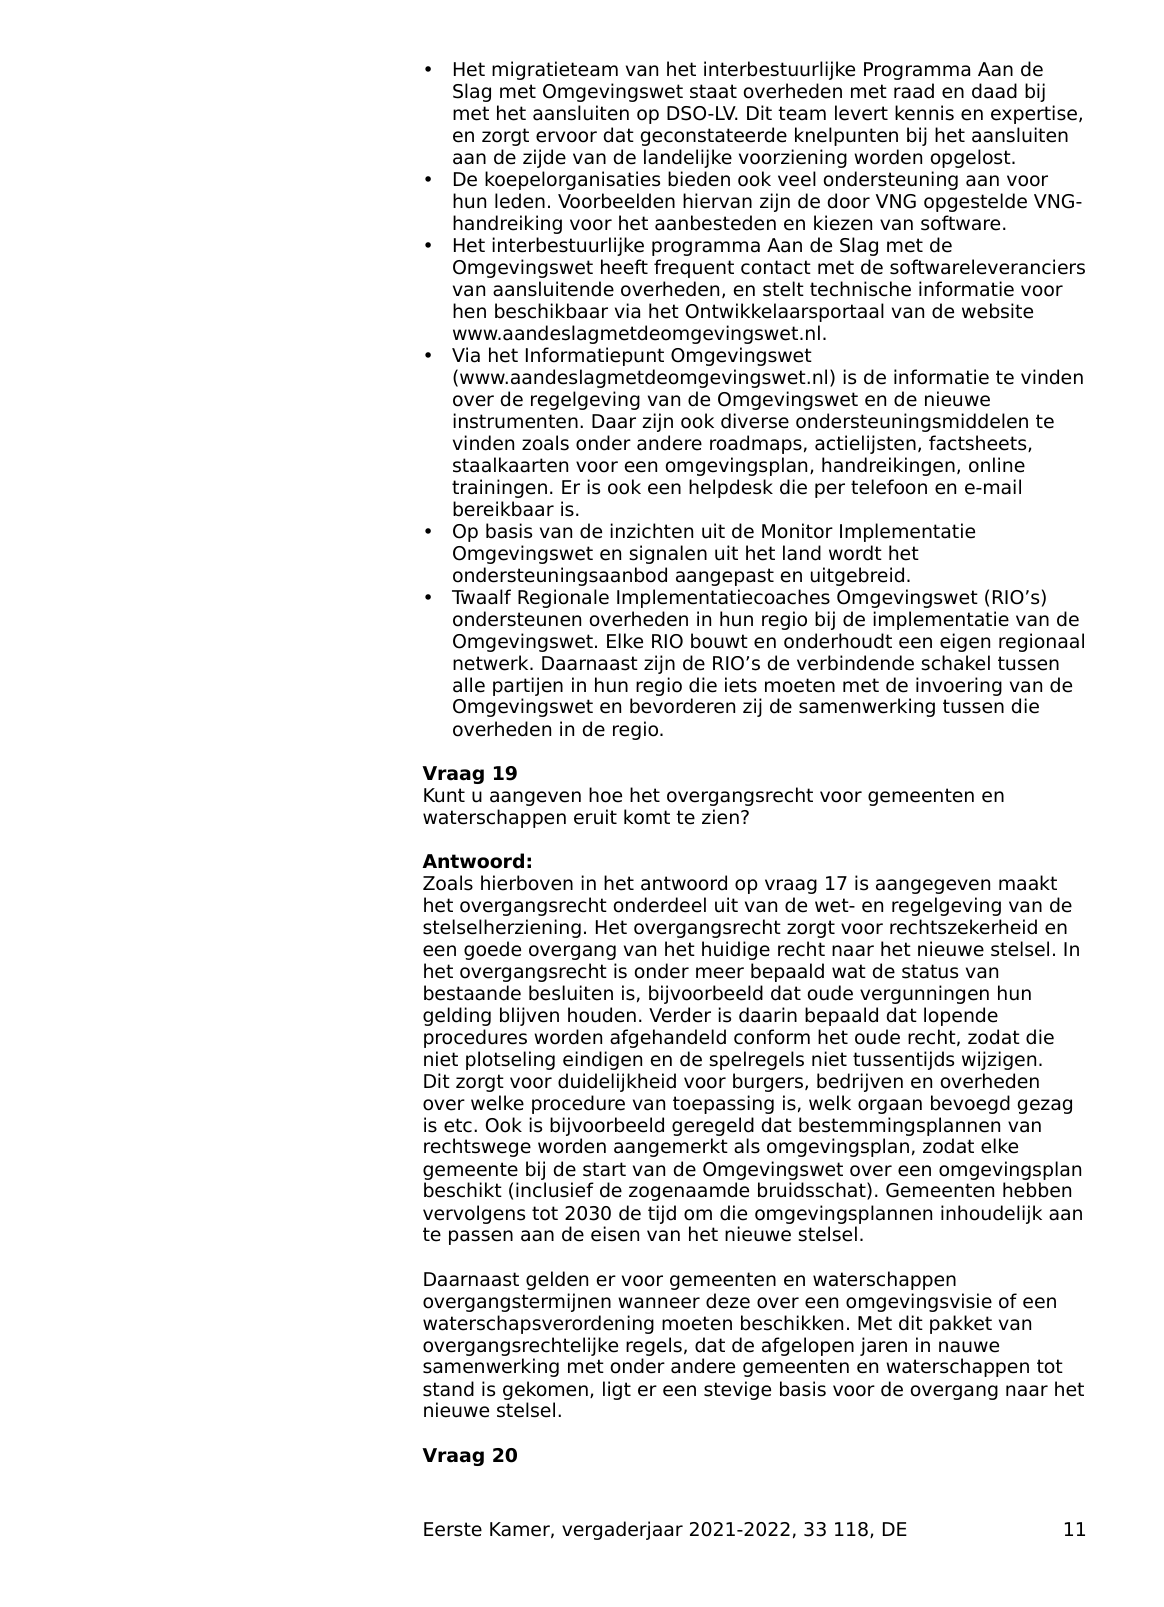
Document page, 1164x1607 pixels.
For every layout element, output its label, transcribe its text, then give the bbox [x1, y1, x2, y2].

text Daarnaast gelden er voor gemeenten en waterschappen overgangstermijnen wanneer deze over een omgevingsvisie of een waterschapsverordening moeten beschikken. Met dit pakket van overgangsrechtelijke regels, dat de afgelopen jaren in nauwe samenwerking met onder andere gemeenten en waterschappen tot stand is gekomen, ligt er een stevige basis voor de overgang naar het nieuwe stelsel. [422, 1268, 1087, 1422]
text • Het interbestuurlijke programma Aan de Slag met de Omgevingswet heeft frequent contact met de softwareleveranciers van aansluitende overheden, en stelt technische informatie voor hen beschikbaar via het Ontwikkelaarsportaal van de website www.aandeslagmetdeomgevingswet.nl. [422, 235, 1087, 345]
text • Op basis van de inzichten uit de Monitor Implementatie Omgevingswet en signalen uit het land wordt het ondersteuningsaanbod aangepast en uitgebreid. [422, 521, 1087, 587]
text Vraag 20 [422, 1444, 1087, 1467]
text Kunt u aangeven hoe het overgangsrecht voor gemeenten en waterschappen eruit komt te zien? [422, 784, 1087, 828]
text • Het migratieteam van het interbestuurlijke Programma Aan de Slag met Omgevingswet staat overheden met raad en daad bij met het aansluiten op DSO-LV. Dit team levert kennis en expertise, en zorgt ervoor dat geconstateerde knelpunten bij het aansluiten aan de zijde van de landelijke voorziening worden opgelost. [422, 59, 1087, 169]
text • De koepelorganisaties bieden ook veel ondersteuning aan voor hun leden. Voorbeelden hiervan zijn de door VNG opgestelde VNG-handreiking voor het aanbesteden en kiezen van software. [422, 169, 1087, 235]
text • Via het Informatiepunt Omgevingswet (www.aandeslagmetdeomgevingswet.nl) is de informatie te vinden over de regelgeving van de Omgevingswet en de nieuwe instrumenten. Daar zijn ook diverse ondersteuningsmiddelen te vinden zoals onder andere roadmaps, actielijsten, factsheets, staalkaarten voor een omgevingsplan, handreikingen, online trainingen. Er is ook een helpdesk die per telefoon en e-mail bereikbaar is. [422, 345, 1087, 521]
text Dit zorgt voor duidelijkheid voor burgers, bedrijven en overheden over welke procedure van toepassing is, welk orgaan bevoegd gezag is etc. Ook is bijvoorbeeld geregeld dat bestemmingsplannen van rechtswege worden aangemerkt als omgevingsplan, zodat elke gemeente bij de start van de Omgevingswet over een omgevingsplan beschikt (inclusief de zogenaamde bruidsschat). Gemeenten hebben vervolgens tot 2030 de tijd om die omgevingsplannen inhoudelijk aan te passen aan de eisen van het nieuwe stelsel. [422, 1071, 1087, 1246]
text Antwoord: [422, 851, 1087, 873]
text • Twaalf Regionale Implementatiecoaches Omgevingswet (RIO’s) ondersteunen overheden in hun regio bij de implementatie van de Omgevingswet. Elke RIO bouwt en onderhoudt een eigen regionaal netwerk. Daarnaast zijn de RIO’s de verbindende schakel tussen alle partijen in hun regio die iets moeten met de invoering van de Omgevingswet en bevorderen zij de samenwerking tussen die overheden in de regio. [422, 587, 1087, 740]
text Zoals hierboven in het antwoord op vraag 17 is aangegeven maakt het overgangsrecht onderdeel uit van de wet- en regelgeving van de stelselherziening. Het overgangsrecht zorgt voor rechtszekerheid en een goede overgang van het huidige recht naar het nieuwe stelsel. In het overgangsrecht is onder meer bepaald wat de status van bestaande besluiten is, bijvoorbeeld dat oude vergunningen hun gelding blijven houden. Verder is daarin bepaald dat lopende procedures worden afgehandeld conform het oude recht, zodat die niet plotseling eindigen en de spelregels niet tussentijds wijzigen. [422, 873, 1087, 1071]
text Vraag 19 [422, 763, 1087, 784]
